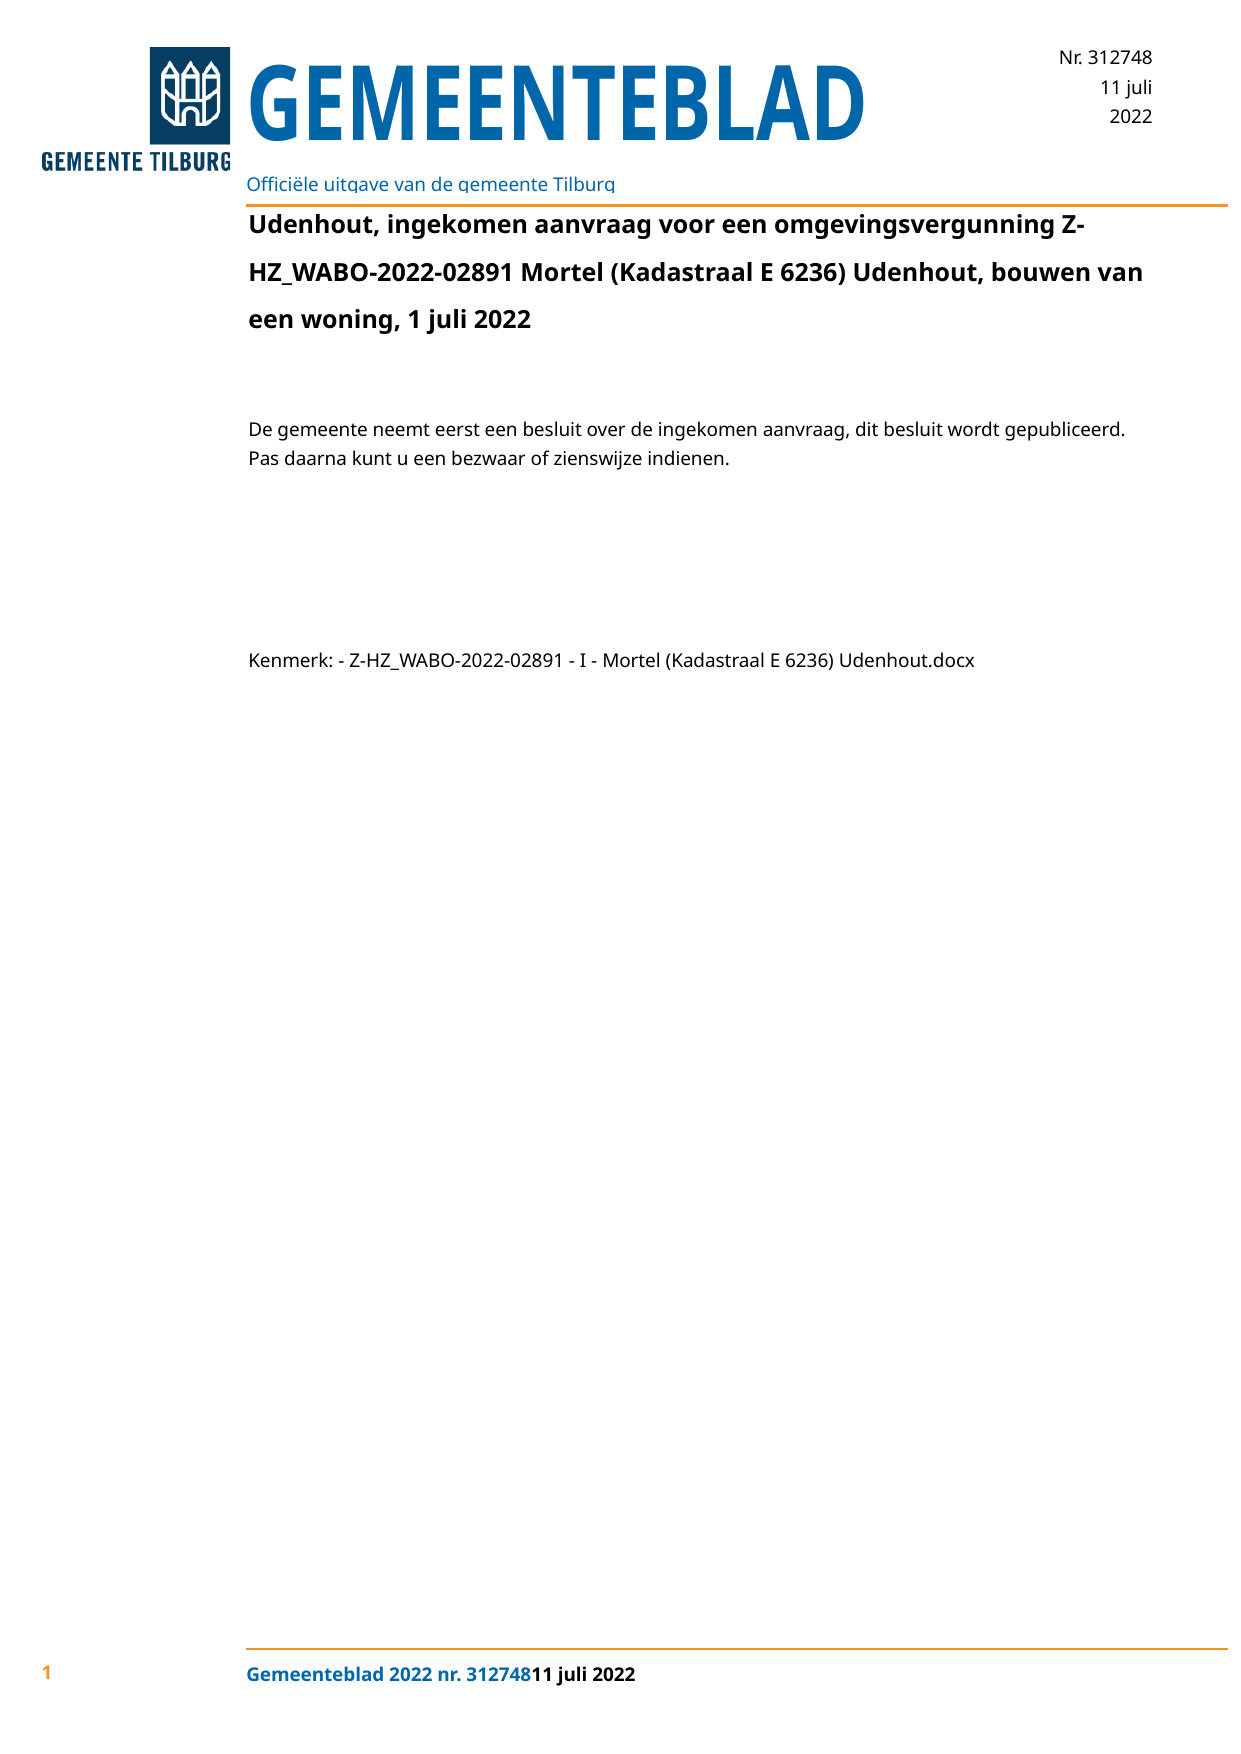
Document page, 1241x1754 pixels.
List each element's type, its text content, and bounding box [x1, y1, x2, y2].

text Kenmerk: - Z-HZ_WABO-2022-02891 - I - Mortel (Kadastraal E 6236) Udenhout.docx [248, 647, 1152, 673]
picture [41, 47, 231, 172]
text De gemeente neemt eerst een besluit over de ingekomen aanvraag, dit besluit wordt gepubliceerd. Pas daarna kunt u een bezwaar of zienswijze indienen. [248, 416, 1152, 471]
text Udenhout, ingekomen aanvraag voor een omgevingsvergunning Z-HZ_WABO-2022-02891 Mortel (Kadastraal E 6236) Udenhout, bouwen van een woning, 1 juli 2022 [248, 207, 1152, 336]
